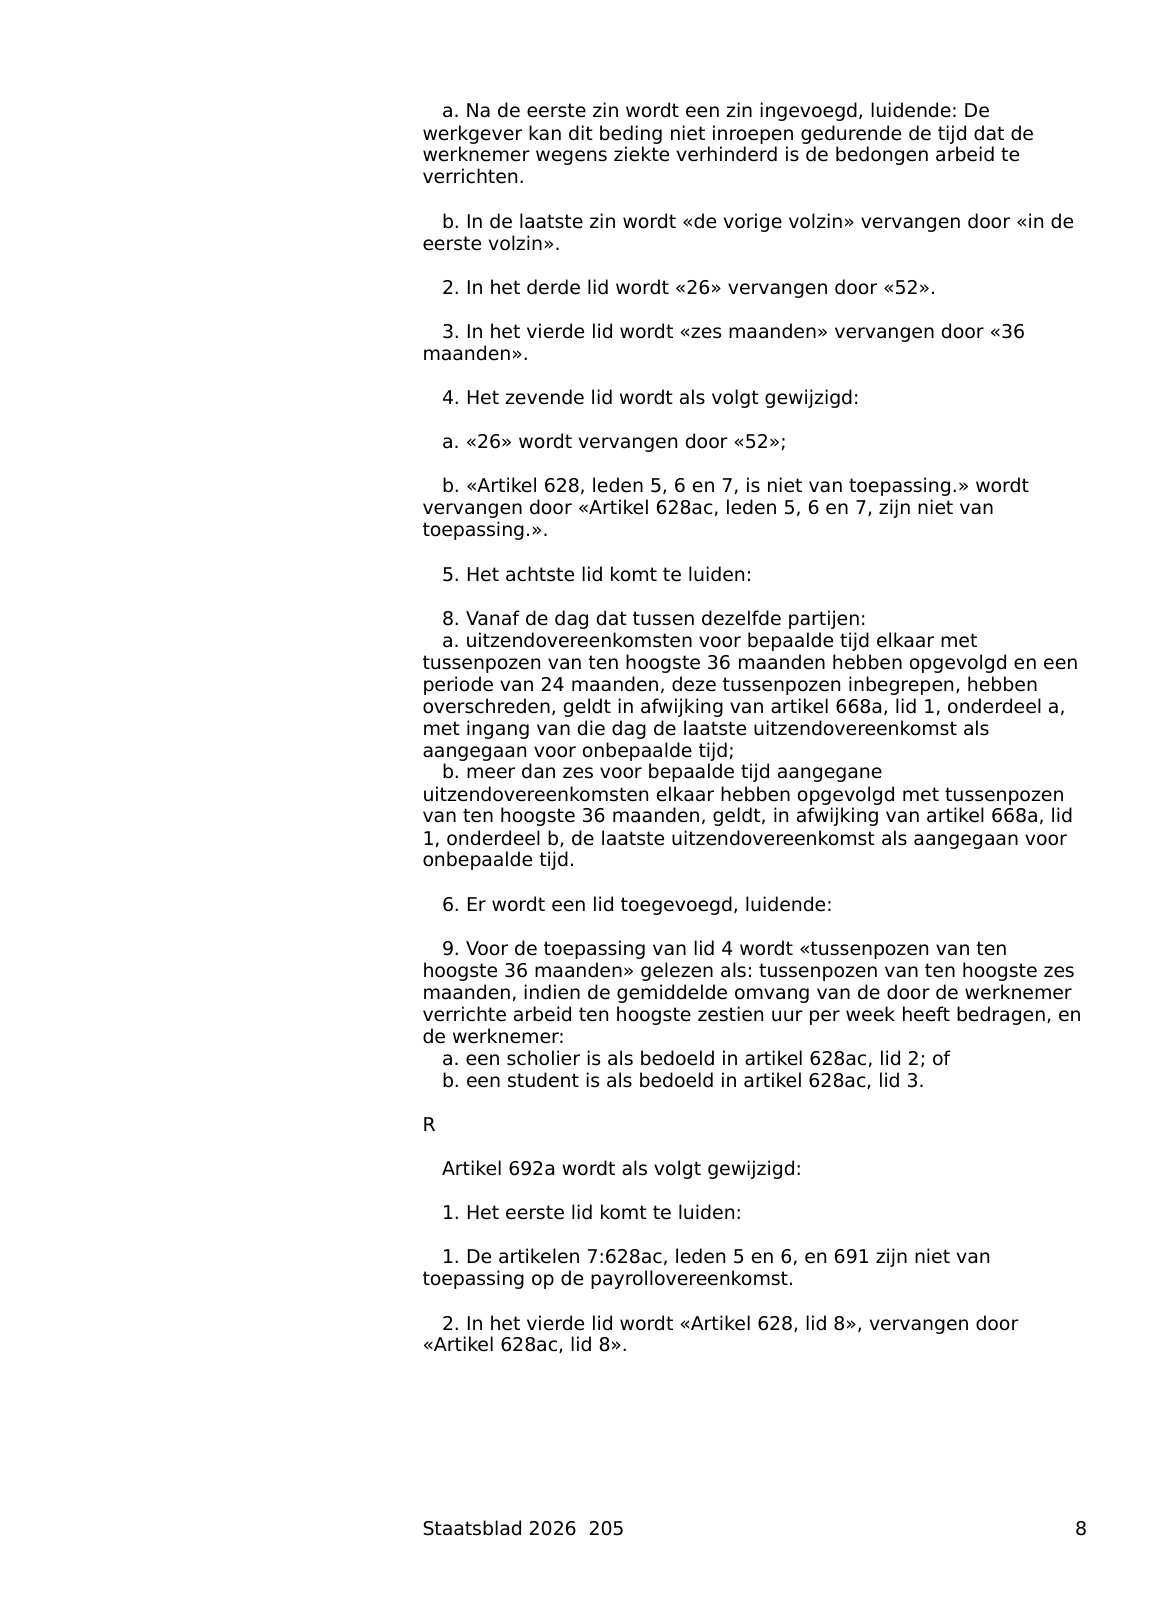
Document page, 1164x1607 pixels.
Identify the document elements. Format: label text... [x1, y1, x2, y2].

text 2. In het derde lid wordt «26» vervangen door «52». [422, 277, 1087, 299]
text 1. Het eerste lid komt te luiden: [422, 1202, 1087, 1224]
text 8. Vanaf de dag dat tussen dezelfde partijen: [422, 608, 1087, 629]
text 9. Voor de toepassing van lid 4 wordt «tussenpozen van ten hoogste 36 maanden» gelezen als: tussenpozen van ten hoogste zes maanden, indien de gemiddelde omvang van de door de werknemer verrichte arbeid ten hoogste zestien uur per week heeft bedragen, en de werknemer: [422, 938, 1087, 1048]
text 1. De artikelen 7:628ac, leden 5 en 6, en 691 zijn niet van toepassing op de payrollovereenkomst. [422, 1246, 1087, 1290]
text b. meer dan zes voor bepaalde tijd aangegane uitzendovereenkomsten elkaar hebben opgevolgd met tussenpozen van ten hoogste 36 maanden, geldt, in afwijking van artikel 668a, lid 1, onderdeel b, de laatste uitzendovereenkomst als aangegaan voor onbepaalde tijd. [422, 761, 1087, 871]
text 6. Er wordt een lid toegevoegd, luidende: [422, 893, 1087, 916]
text b. In de laatste zin wordt «de vorige volzin» vervangen door «in de eerste volzin». [422, 211, 1087, 254]
text a. «26» wordt vervangen door «52»; [422, 431, 1087, 453]
text 5. Het achtste lid komt te luiden: [422, 563, 1087, 585]
text b. «Artikel 628, leden 5, 6 en 7, is niet van toepassing.» wordt vervangen door «Artikel 628ac, leden 5, 6 en 7, zijn niet van toepassing.». [422, 475, 1087, 541]
text a. uitzendovereenkomsten voor bepaalde tijd elkaar met tussenpozen van ten hoogste 36 maanden hebben opgevolgd en een periode van 24 maanden, deze tussenpozen inbegrepen, hebben overschreden, geldt in afwijking van artikel 668a, lid 1, onderdeel a, met ingang van die dag de laatste uitzendovereenkomst als aangegaan voor onbepaalde tijd; [422, 629, 1087, 761]
text 3. In het vierde lid wordt «zes maanden» vervangen door «36 maanden». [422, 321, 1087, 365]
text a. een scholier is als bedoeld in artikel 628ac, lid 2; of [422, 1048, 1087, 1069]
text R [422, 1114, 1087, 1136]
text 2. In het vierde lid wordt «Artikel 628, lid 8», vervangen door «Artikel 628ac, lid 8». [422, 1312, 1087, 1356]
text Artikel 692a wordt als volgt gewijzigd: [422, 1158, 1087, 1180]
text b. een student is als bedoeld in artikel 628ac, lid 3. [422, 1069, 1087, 1092]
text a. Na de eerste zin wordt een zin ingevoegd, luidende: De werkgever kan dit beding niet inroepen gedurende de tijd dat de werknemer wegens ziekte verhinderd is de bedongen arbeid te verrichten. [422, 100, 1087, 188]
text 4. Het zevende lid wordt als volgt gewijzigd: [422, 387, 1087, 409]
